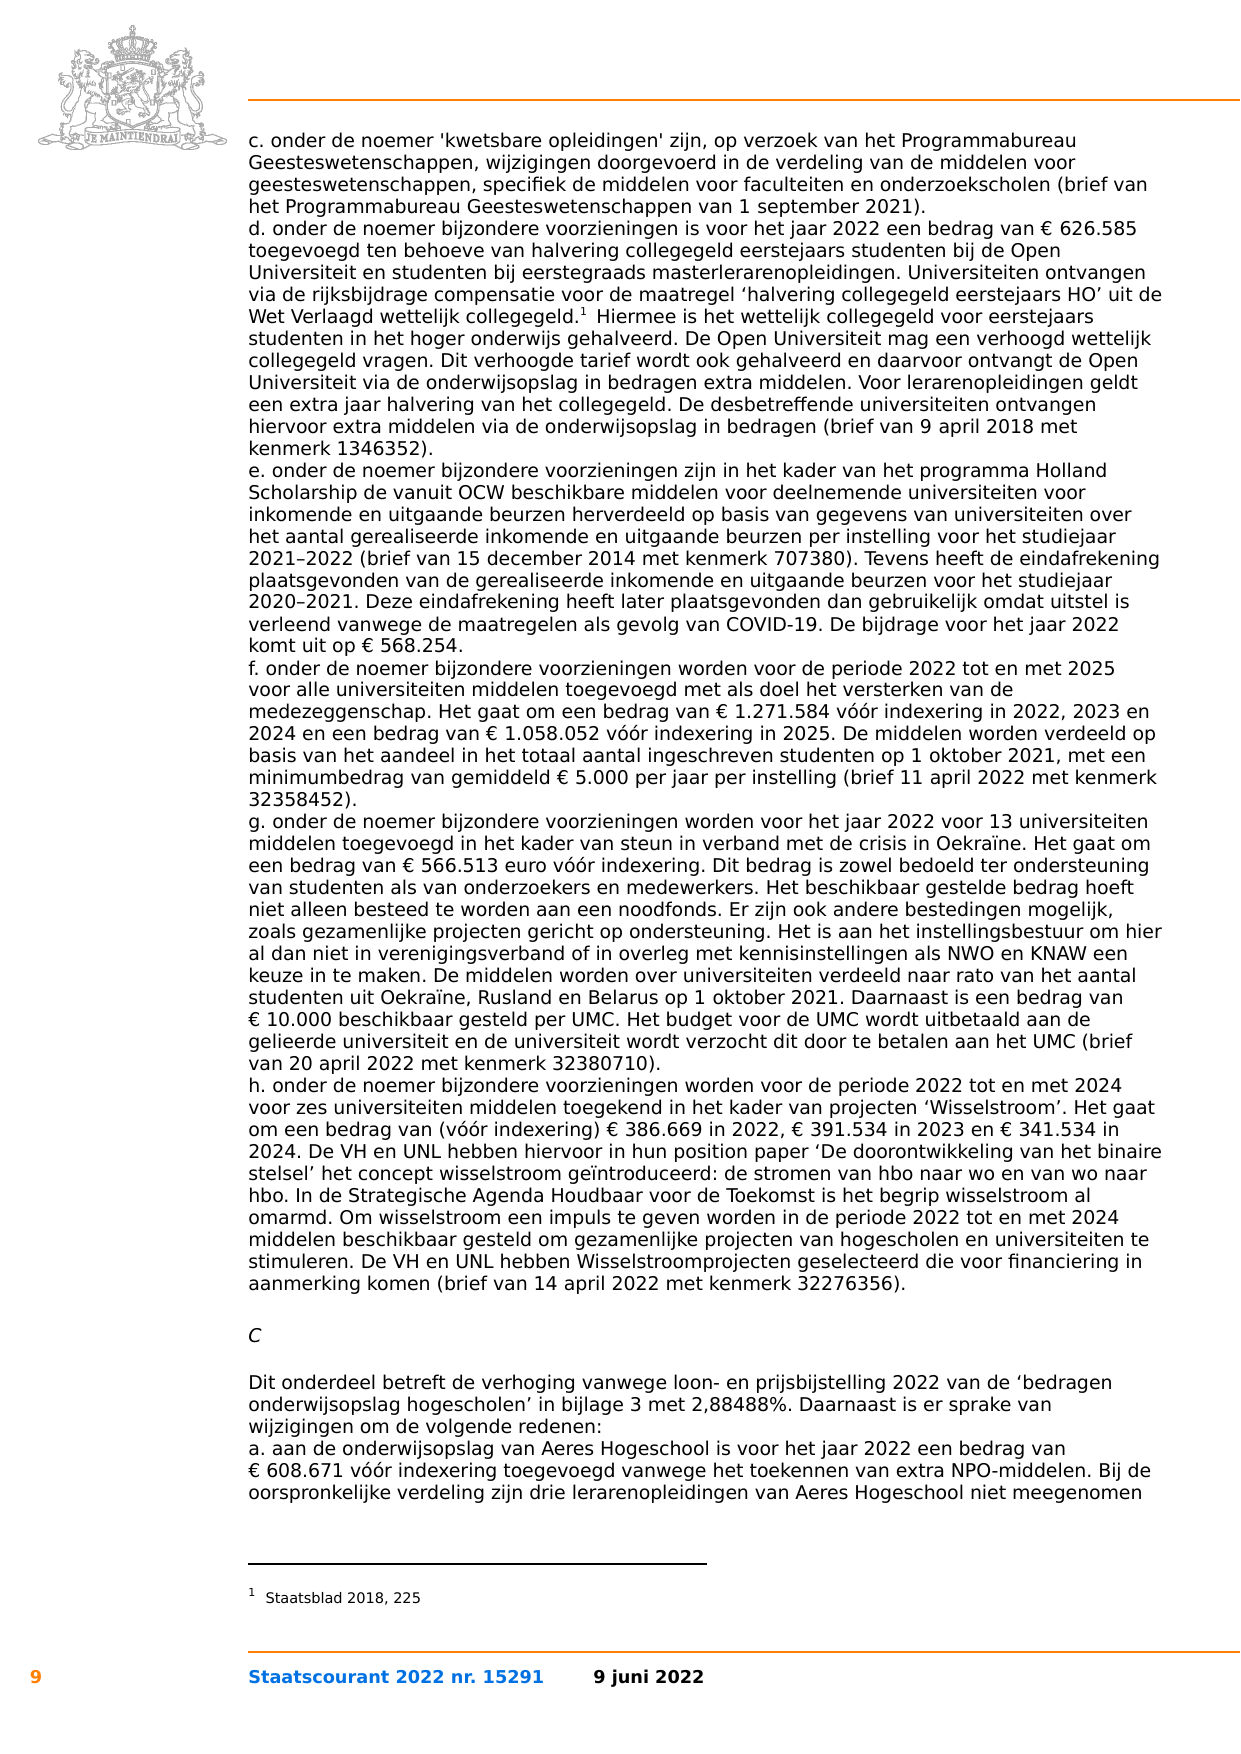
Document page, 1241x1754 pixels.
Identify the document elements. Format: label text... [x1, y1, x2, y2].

text a. aan de onderwijsopslag van Aeres Hogeschool is voor het jaar 2022 een bedrag van € 608.671 vóór indexering toegevoegd vanwege het toekennen van extra NPO-middelen. Bij de oorspronkelijke verdeling zijn drie lerarenopleidingen van Aeres Hogeschool niet meegenomen [248, 1438, 1163, 1504]
text f. onder de noemer bijzondere voorzieningen worden voor de periode 2022 tot en met 2025 voor alle universiteiten middelen toegevoegd met als doel het versterken van de medezeggenschap. Het gaat om een bedrag van € 1.271.584 vóór indexering in 2022, 2023 en 2024 en een bedrag van € 1.058.052 vóór indexering in 2025. De middelen worden verdeeld op basis van het aandeel in het totaal aantal ingeschreven studenten op 1 oktober 2021, met een minimumbedrag van gemiddeld € 5.000 per jaar per instelling (brief 11 april 2022 met kenmerk 32358452). [248, 657, 1163, 811]
picture [38, 25, 227, 150]
subtitle C [248, 1325, 1163, 1347]
text e. onder de noemer bijzondere voorzieningen zijn in het kader van het programma Holland Scholarship de vanuit OCW beschikbare middelen voor deelnemende universiteiten voor inkomende en uitgaande beurzen herverdeeld op basis van gegevens van universiteiten over het aantal gerealiseerde inkomende en uitgaande beurzen per instelling voor het studiejaar 2021–2022 (brief van 15 december 2014 met kenmerk 707380). Tevens heeft de eindafrekening plaatsgevonden van de gerealiseerde inkomende en uitgaande beurzen voor het studiejaar 2020–2021. Deze eindafrekening heeft later plaatsgevonden dan gebruikelijk omdat uitstel is verleend vanwege de maatregelen als gevolg van COVID-19. De bijdrage voor het jaar 2022 komt uit op € 568.254. [248, 459, 1163, 657]
text g. onder de noemer bijzondere voorzieningen worden voor het jaar 2022 voor 13 universiteiten middelen toegevoegd in het kader van steun in verband met de crisis in Oekraïne. Het gaat om een bedrag van € 566.513 euro vóór indexering. Dit bedrag is zowel bedoeld ter ondersteuning van studenten als van onderzoekers en medewerkers. Het beschikbaar gestelde bedrag hoeft niet alleen besteed te worden aan een noodfonds. Er zijn ook andere bestedingen mogelijk, zoals gezamenlijke projecten gericht op ondersteuning. Het is aan het instellingsbestuur om hier al dan niet in verenigingsverband of in overleg met kennisinstellingen als NWO en KNAW een keuze in te maken. De middelen worden over universiteiten verdeeld naar rato van het aantal studenten uit Oekraïne, Rusland en Belarus op 1 oktober 2021. Daarnaast is een bedrag van € 10.000 beschikbaar gesteld per UMC. Het budget voor de UMC wordt uitbetaald aan de gelieerde universiteit en de universiteit wordt verzocht dit door te betalen aan het UMC (brief van 20 april 2022 met kenmerk 32380710). [248, 811, 1163, 1075]
text d. onder de noemer bijzondere voorzieningen is voor het jaar 2022 een bedrag van € 626.585 toegevoegd ten behoeve van halvering collegegeld eerstejaars studenten bij de Open Universiteit en studenten bij eerstegraads masterlerarenopleidingen. Universiteiten ontvangen via de rijksbijdrage compensatie voor de maatregel ‘halvering collegegeld eerstejaars HO’ uit de Wet Verlaagd wettelijk collegegeld. Hiermee is het wettelijk collegegeld voor eerstejaars studenten in het hoger onderwijs gehalveerd. De Open Universiteit mag een verhoogd wettelijk collegegeld vragen. Dit verhoogde tarief wordt ook gehalveerd en daarvoor ontvangt de Open Universiteit via de onderwijsopslag in bedragen extra middelen. Voor lerarenopleidingen geldt een extra jaar halvering van het collegegeld. De desbetreffende universiteiten ontvangen hiervoor extra middelen via de onderwijsopslag in bedragen (brief van 9 april 2018 met kenmerk 1346352). [248, 218, 1163, 459]
text Staatsblad 2018, 225 [248, 1586, 1163, 1608]
text Dit onderdeel betreft de verhoging vanwege loon- en prijsbijstelling 2022 van de ‘bedragen onderwijsopslag hogescholen’ in bijlage 3 met 2,88488%. Daarnaast is er sprake van wijzigingen om de volgende redenen: [248, 1372, 1163, 1438]
text c. onder de noemer 'kwetsbare opleidingen' zijn, op verzoek van het Programmabureau Geesteswetenschappen, wijzigingen doorgevoerd in de verdeling van de middelen voor geesteswetenschappen, specifiek de middelen voor faculteiten en onderzoekscholen (brief van het Programmabureau Geesteswetenschappen van 1 september 2021). [248, 130, 1163, 218]
text h. onder de noemer bijzondere voorzieningen worden voor de periode 2022 tot en met 2024 voor zes universiteiten middelen toegekend in het kader van projecten ‘Wisselstroom’. Het gaat om een bedrag van (vóór indexering) € 386.669 in 2022, € 391.534 in 2023 en € 341.534 in 2024. De VH en UNL hebben hiervoor in hun position paper ‘De doorontwikkeling van het binaire stelsel’ het concept wisselstroom geïntroduceerd: de stromen van hbo naar wo en van wo naar hbo. In de Strategische Agenda Houdbaar voor de Toekomst is het begrip wisselstroom al omarmd. Om wisselstroom een impuls te geven worden in de periode 2022 tot en met 2024 middelen beschikbaar gesteld om gezamenlijke projecten van hogescholen en universiteiten te stimuleren. De VH en UNL hebben Wisselstroomprojecten geselecteerd die voor financiering in aanmerking komen (brief van 14 april 2022 met kenmerk 32276356). [248, 1075, 1163, 1295]
